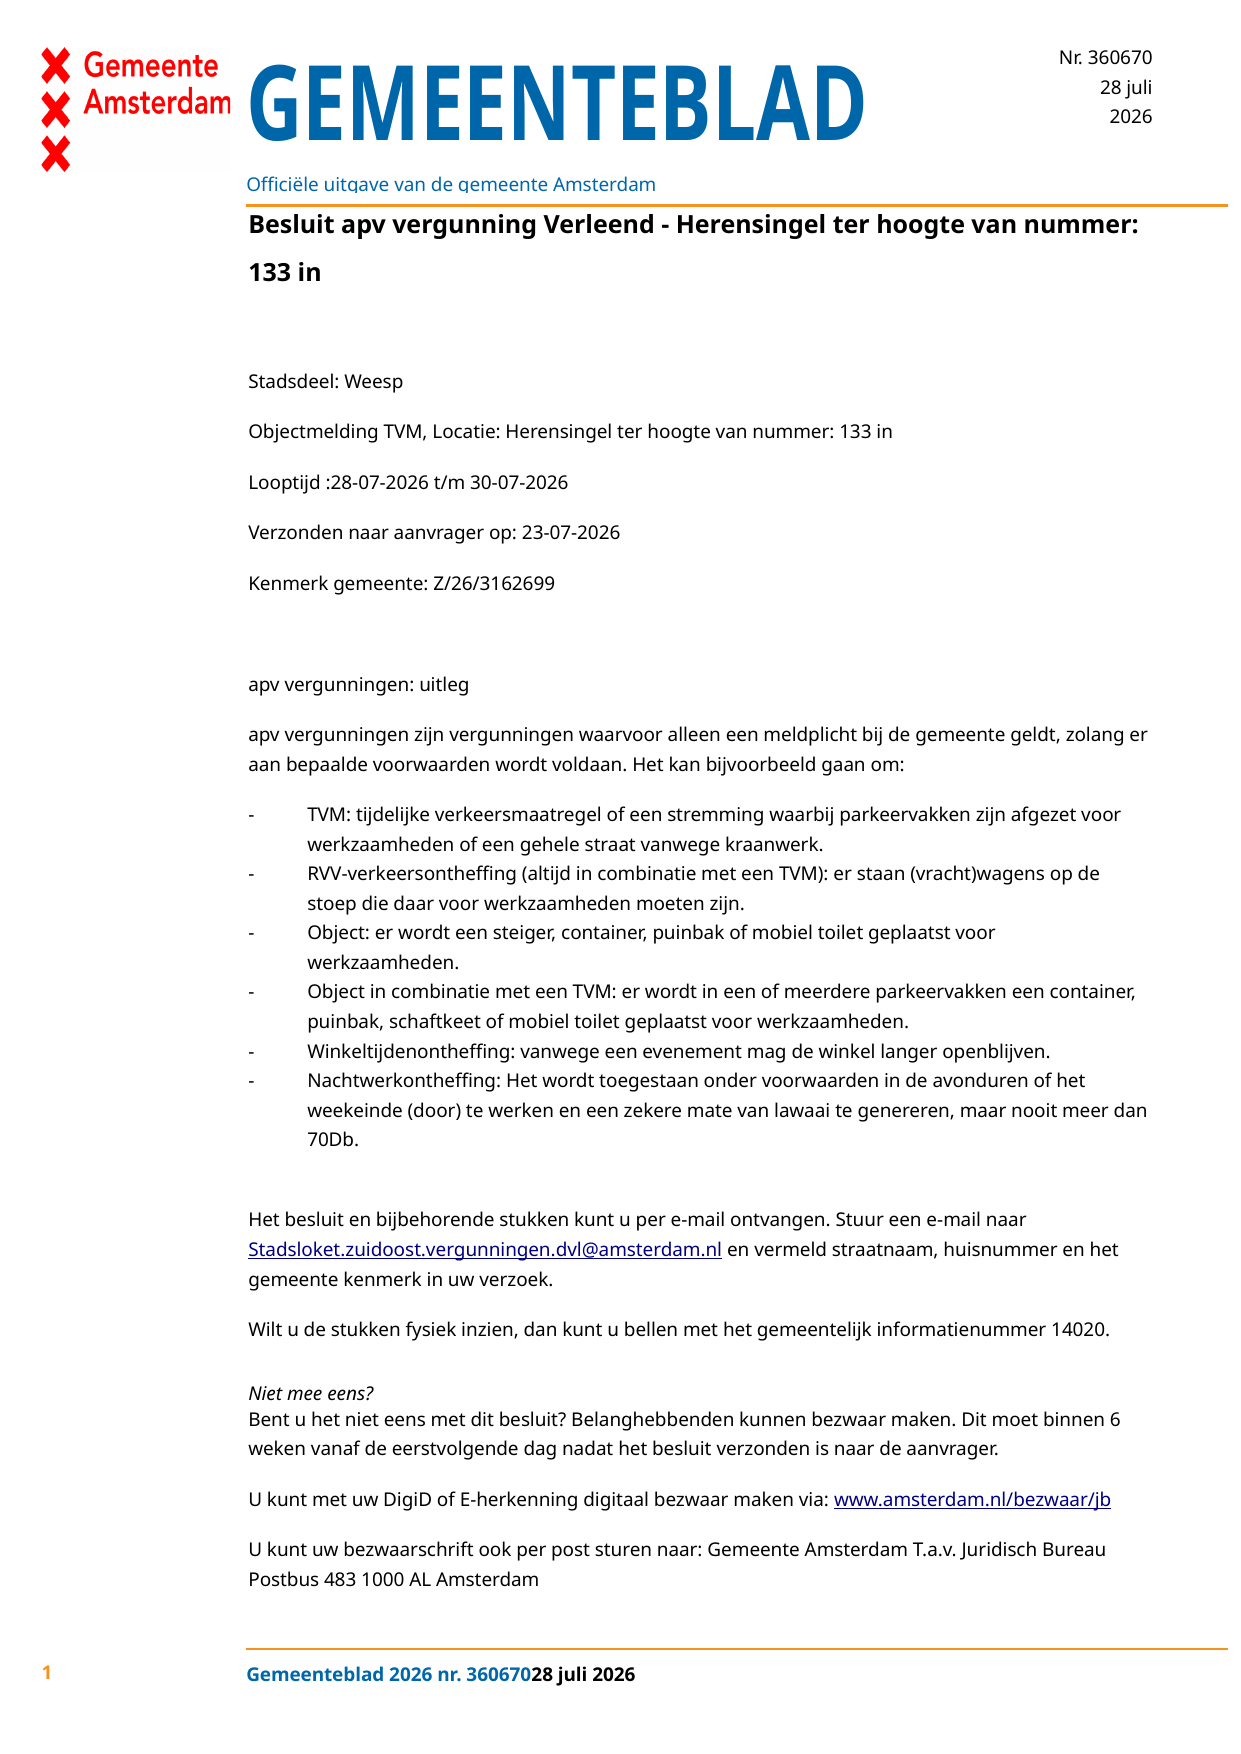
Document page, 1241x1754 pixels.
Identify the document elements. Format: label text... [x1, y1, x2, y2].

text U kunt met uw DigiD of E-herkenning digitaal bezwaar maken via: www.amsterdam.nl/bezwaar/jb [248, 1486, 1152, 1512]
text Objectmelding TVM, Locatie: Herensingel ter hoogte van nummer: 133 in [248, 419, 1152, 444]
text Besluit apv vergunning Verleend - Herensingel ter hoogte van nummer: 133 in [248, 207, 1152, 288]
picture [41, 47, 231, 172]
list Winkeltijdenontheffing: vanwege een evenement mag de winkel langer openblijven. [248, 1038, 1152, 1064]
list TVM: tijdelijke verkeersmaatregel of een stremming waarbij parkeervakken zijn afgezet voor werkzaamheden of een gehele straat vanwege kraanwerk. [248, 801, 1152, 857]
text Looptijd :28-07-2026 t/m 30-07-2026 [248, 469, 1152, 495]
list Object in combinatie met een TVM: er wordt in een of meerdere parkeervakken een container, puinbak, schaftkeet of mobiel toilet geplaatst voor werkzaamheden. [248, 979, 1152, 1034]
text Bent u het niet eens met dit besluit? Belanghebbenden kunnen bezwaar maken. Dit moet binnen 6 weken vanaf de eerstvolgende dag nadat het besluit verzonden is naar de aanvrager. [248, 1406, 1152, 1461]
text U kunt uw bezwaarschrift ook per post sturen naar: Gemeente Amsterdam T.a.v. Juridisch Bureau Postbus 483 1000 AL Amsterdam [248, 1536, 1152, 1592]
list Object: er wordt een steiger, container, puinbak of mobiel toilet geplaatst voor werkzaamheden. [248, 919, 1152, 975]
text Wilt u de stukken fysiek inzien, dan kunt u bellen met het gemeentelijk informatienummer 14020. [248, 1316, 1152, 1342]
text Niet mee eens? [248, 1380, 1152, 1406]
text apv vergunningen: uitleg [248, 671, 1152, 697]
text Kenmerk gemeente: Z/26/3162699 [248, 570, 1152, 596]
text Het besluit en bijbehorende stukken kunt u per e-mail ontvangen. Stuur een e-mail naar Stadsloket.zuidoost.vergunningen.dvl@amsterdam.nl en vermeld straatnaam, huisnummer en het gemeente kenmerk in uw verzoek. [248, 1207, 1152, 1292]
text Verzonden naar aanvrager op: 23-07-2026 [248, 519, 1152, 545]
list RVV-verkeersontheffing (altijd in combinatie met een TVM): er staan (vracht)wagens op de stoep die daar voor werkzaamheden moeten zijn. [248, 860, 1152, 916]
text apv vergunningen zijn vergunningen waarvoor alleen een meldplicht bij de gemeente geldt, zolang er aan bepaalde voorwaarden wordt voldaan. Het kan bijvoorbeeld gaan om: [248, 721, 1152, 777]
text Stadsdeel: Weesp [248, 368, 1152, 394]
list Nachtwerkontheffing: Het wordt toegestaan onder voorwaarden in de avonduren of het weekeinde (door) te werken en een zekere mate van lawaai te genereren, maar nooit meer dan 70Db. [248, 1067, 1152, 1152]
